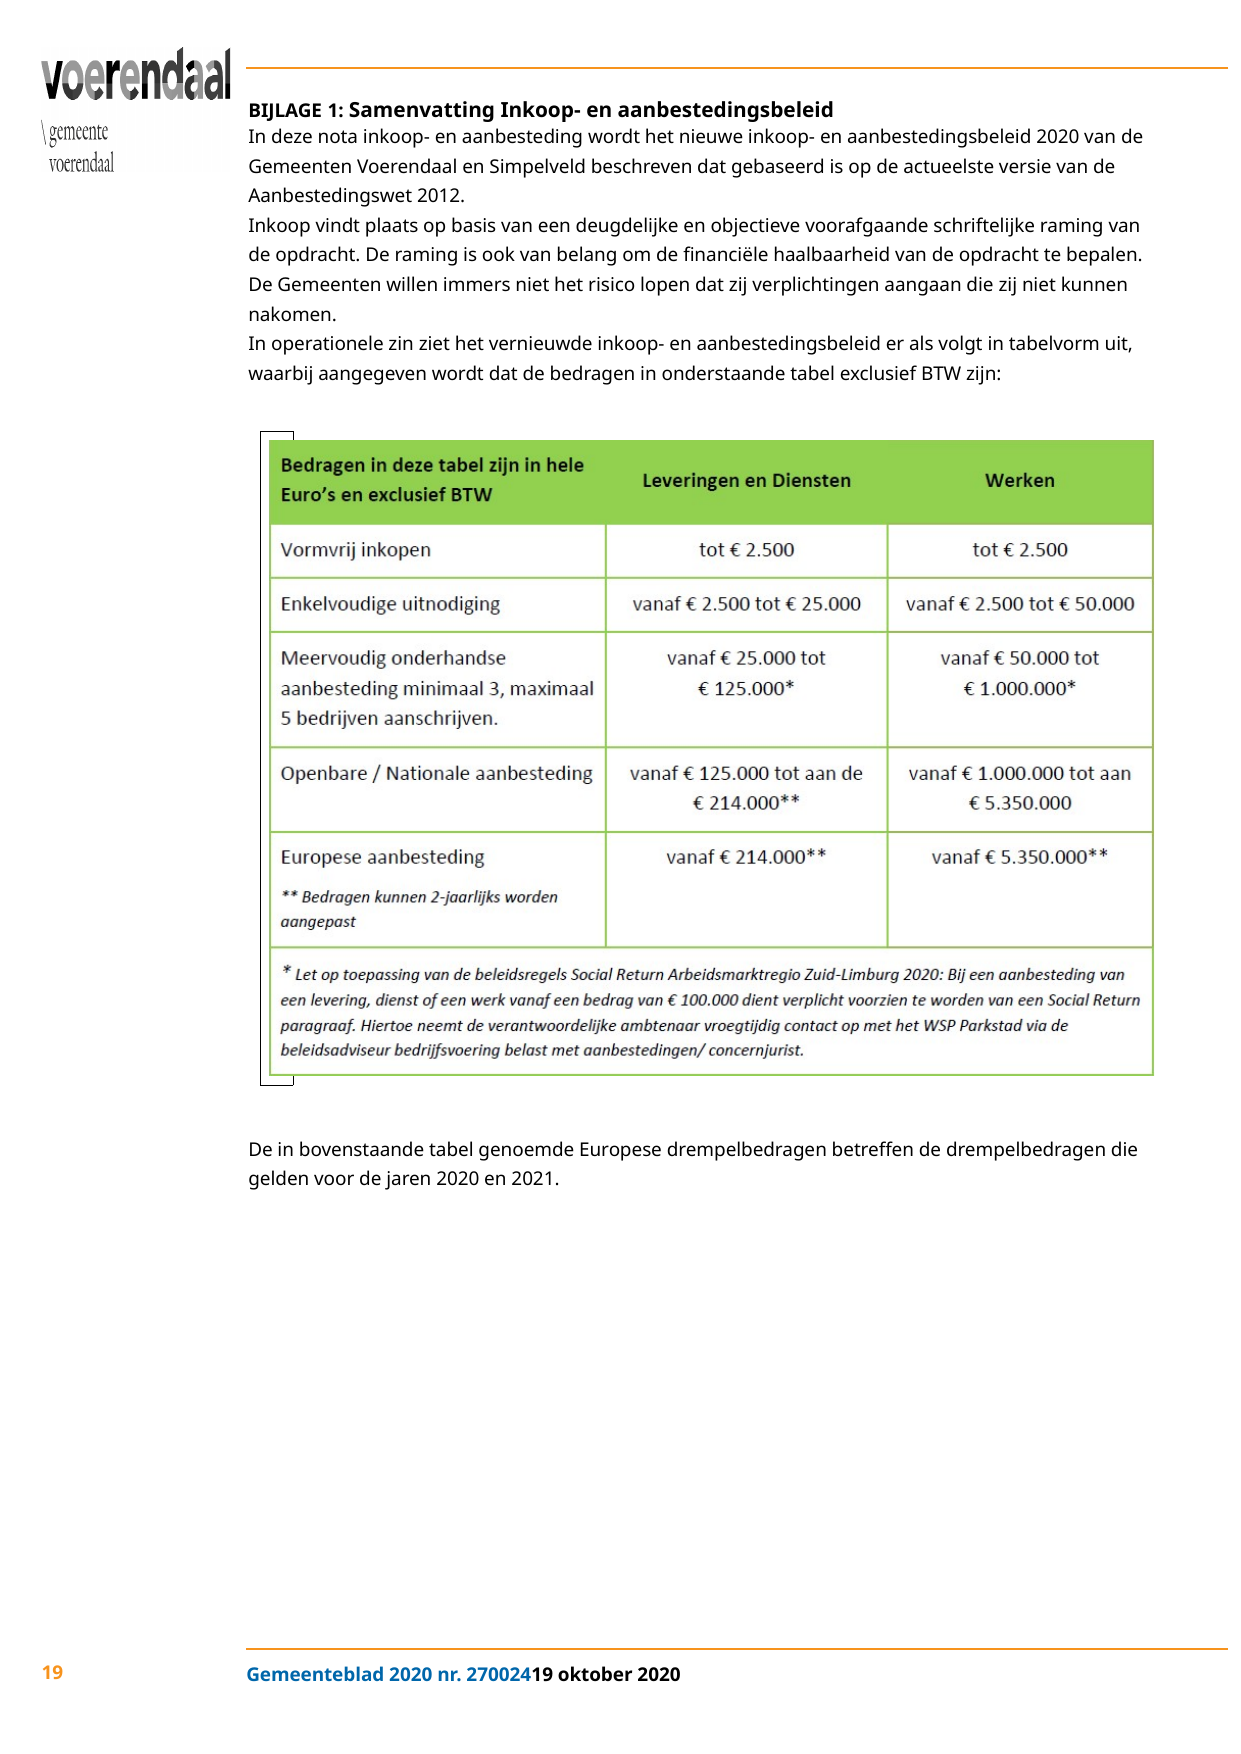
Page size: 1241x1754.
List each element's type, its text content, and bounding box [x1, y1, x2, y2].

text In deze nota inkoop- en aanbesteding wordt het nieuwe inkoop- en aanbestedingsbeleid 2020 van de Gemeenten Voerendaal en Simpelveld beschreven dat gebaseerd is op de actueelste versie van de Aanbestedingswet 2012. [248, 123, 1152, 208]
picture [268, 440, 1155, 1076]
text In operationele zin ziet het vernieuwde inkoop- en aanbestedingsbeleid er als volgt in tabelvorm uit, waarbij aangegeven wordt dat de bedragen in onderstaande tabel exclusief BTW zijn: [248, 330, 1152, 386]
text BIJLAGE 1: Samenvatting Inkoop- en aanbestedingsbeleid [248, 95, 1152, 123]
picture [41, 47, 231, 172]
text De in bovenstaande tabel genoemde Europese drempelbedragen betreffen de drempelbedragen die gelden voor de jaren 2020 en 2021. [248, 1136, 1152, 1191]
text Inkoop vindt plaats op basis van een deugdelijke en objectieve voorafgaande schriftelijke raming van de opdracht. De raming is ook van belang om de financiële haalbaarheid van de opdracht te bepalen. De Gemeenten willen immers niet het risico lopen dat zij verplichtingen aangaan die zij niet kunnen nakomen. [248, 212, 1152, 327]
